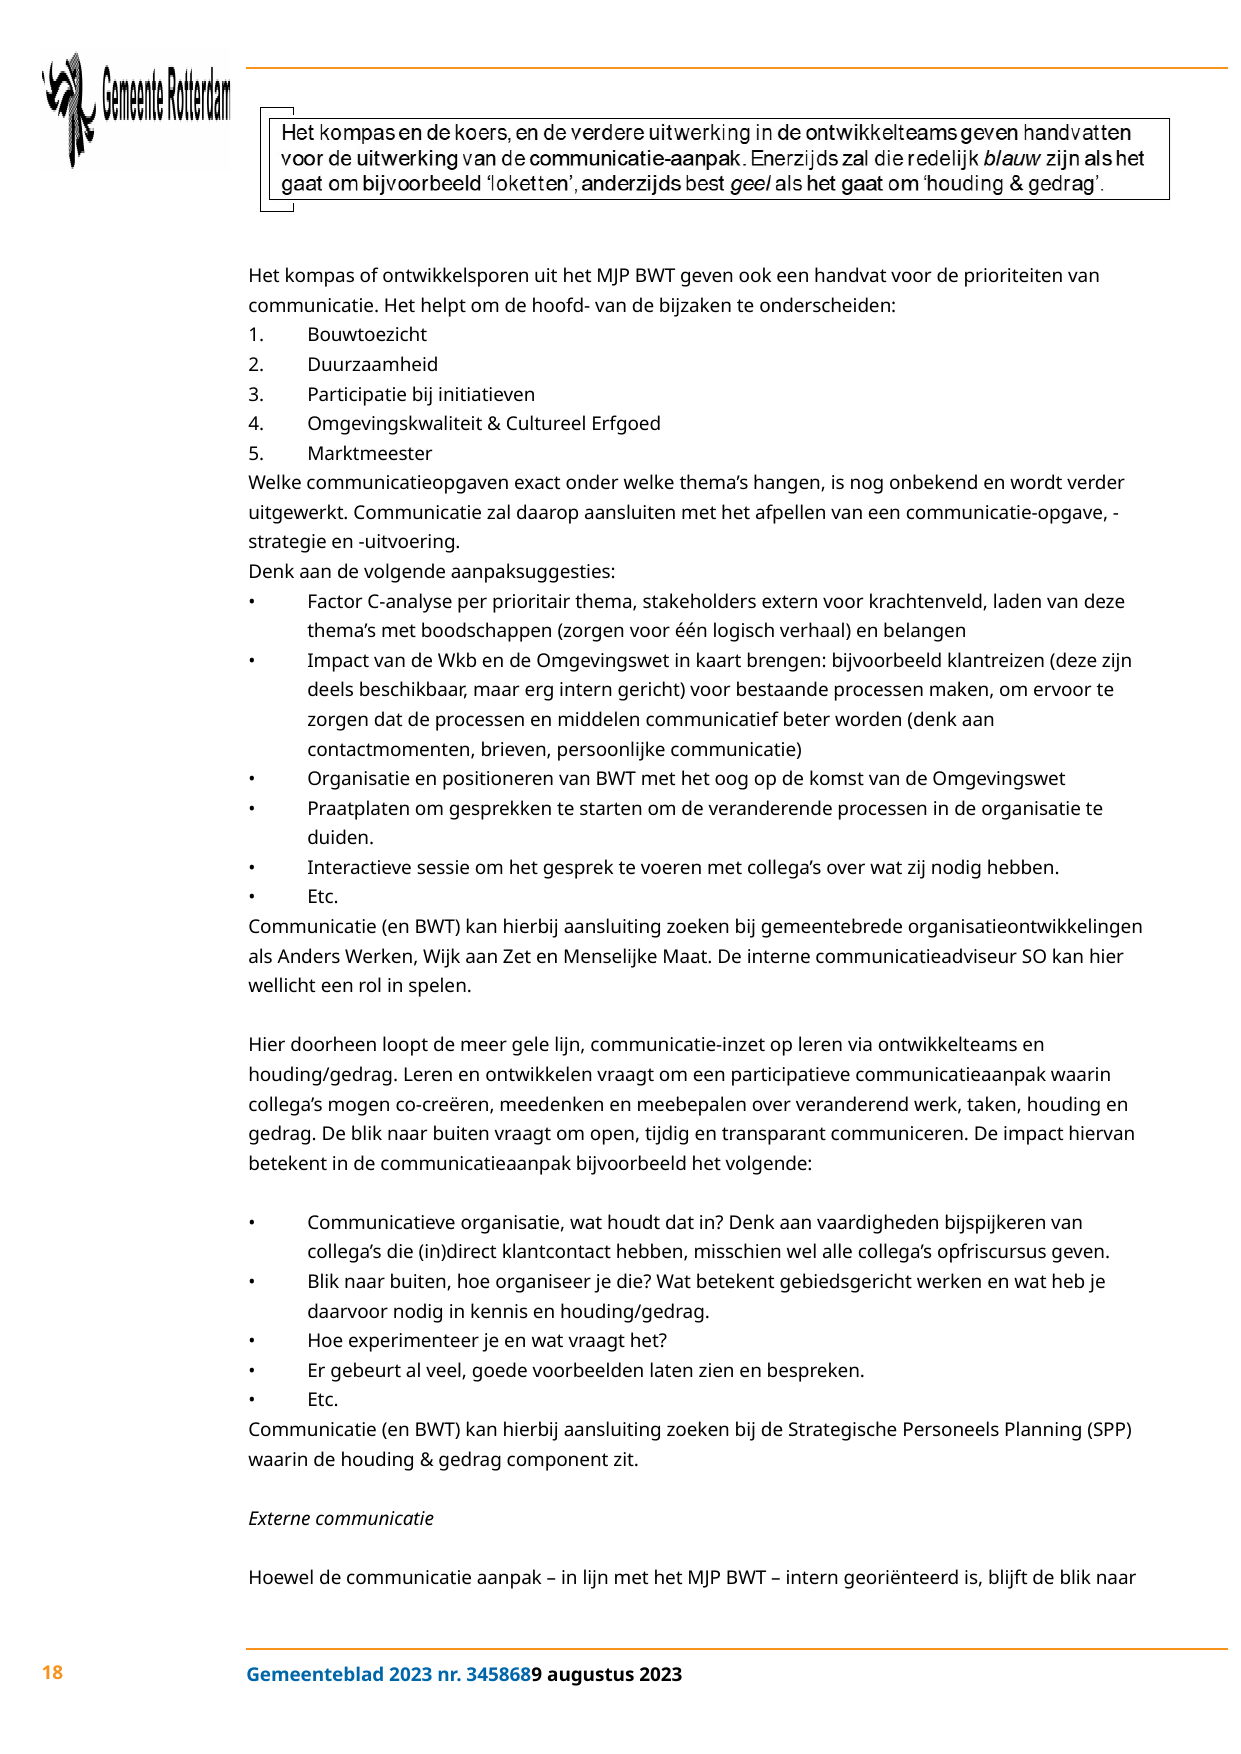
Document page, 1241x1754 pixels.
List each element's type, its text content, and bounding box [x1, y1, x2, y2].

list Communicatieve organisatie, wat houdt dat in? Denk aan vaardigheden bijspijkeren van collega’s die (in)direct klantcontact hebben, misschien wel alle collega’s opfriscursus geven. [248, 1209, 1152, 1264]
text Denk aan de volgende aanpaksuggesties: [248, 558, 1152, 584]
list Bouwtoezicht [248, 322, 1152, 347]
text Externe communicatie [248, 1505, 1152, 1531]
text Welke communicatieopgaven exact onder welke thema’s hangen, is nog onbekend en wordt verder uitgewerkt. Communicatie zal daarop aansluiten met het afpellen van een communicatie-opgave, -strategie en -uitvoering. [248, 469, 1152, 554]
list Praatplaten om gesprekken te starten om de veranderende processen in de organisatie te duiden. [248, 795, 1152, 850]
list Duurzaamheid [248, 351, 1152, 377]
picture [41, 47, 231, 172]
text Het kompas of ontwikkelsporen uit het MJP BWT geven ook een handvat voor de prioriteiten van communicatie. Het helpt om de hoofd- van de bijzaken te onderscheiden: [248, 262, 1152, 318]
list Hoe experimenteer je en wat vraagt het? [248, 1327, 1152, 1353]
list Marktmeester [248, 440, 1152, 466]
text Communicatie (en BWT) kan hierbij aansluiting zoeken bij gemeentebrede organisatieontwikkelingen als Anders Werken, Wijk aan Zet en Menselijke Maat. De interne communicatieadviseur SO kan hier wellicht een rol in spelen. [248, 913, 1152, 998]
list Etc. [248, 884, 1152, 909]
picture [268, 115, 1173, 203]
list Blik naar buiten, hoe organiseer je die? Wat betekent gebiedsgericht werken en wat heb je daarvoor nodig in kennis en houding/gedrag. [248, 1268, 1152, 1324]
list Participatie bij initiatieven [248, 381, 1152, 407]
list Etc. [248, 1387, 1152, 1412]
list Interactieve sessie om het gesprek te voeren met collega’s over wat zij nodig hebben. [248, 854, 1152, 880]
text Hoewel de communicatie aanpak – in lijn met het MJP BWT – intern georiënteerd is, blijft de blik naar [248, 1564, 1152, 1590]
list Er gebeurt al veel, goede voorbeelden laten zien en bespreken. [248, 1357, 1152, 1383]
list Impact van de Wkb en de Omgevingswet in kaart brengen: bijvoorbeeld klantreizen (deze zijn deels beschikbaar, maar erg intern gericht) voor bestaande processen maken, om ervoor te zorgen dat de processen en middelen communicatief beter worden (denk aan contactmomenten, brieven, persoonlijke communicatie) [248, 647, 1152, 762]
list Factor C-analyse per prioritair thema, stakeholders extern voor krachtenveld, laden van deze thema’s met boodschappen (zorgen voor één logisch verhaal) en belangen [248, 588, 1152, 643]
list Organisatie en positioneren van BWT met het oog op de komst van de Omgevingswet [248, 765, 1152, 791]
list Omgevingskwaliteit & Cultureel Erfgoed [248, 410, 1152, 436]
text Communicatie (en BWT) kan hierbij aansluiting zoeken bij de Strategische Personeels Planning (SPP) waarin de houding & gedrag component zit. [248, 1416, 1152, 1472]
text Hier doorheen loopt de meer gele lijn, communicatie-inzet op leren via ontwikkelteams en houding/gedrag. Leren en ontwikkelen vraagt om een participatieve communicatieaanpak waarin collega’s mogen co-creëren, meedenken en meebepalen over veranderend werk, taken, houding en gedrag. De blik naar buiten vraagt om open, tijdig en transparant communiceren. De impact hiervan betekent in de communicatieaanpak bijvoorbeeld het volgende: [248, 1032, 1152, 1176]
